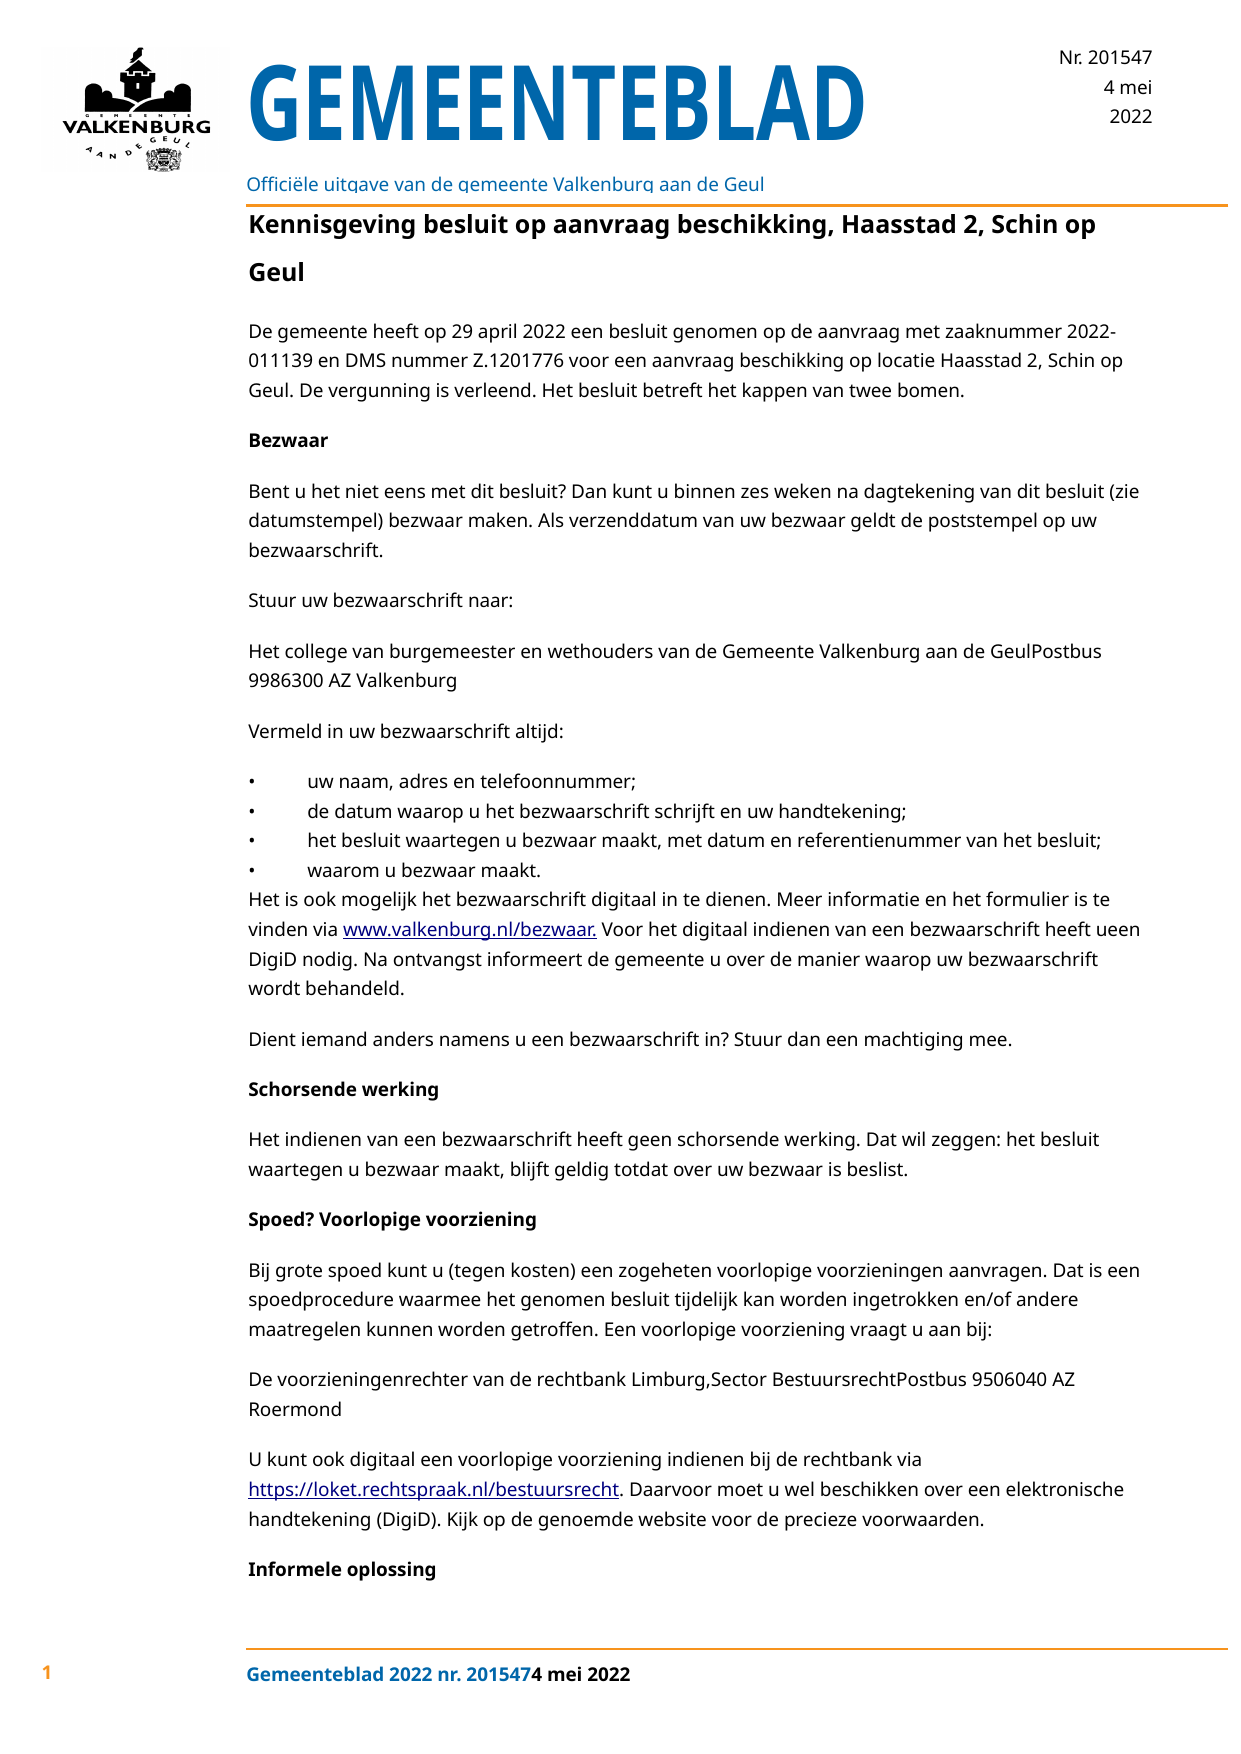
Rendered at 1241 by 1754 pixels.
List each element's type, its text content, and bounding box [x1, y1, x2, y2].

text Bij grote spoed kunt u (tegen kosten) een zogeheten voorlopige voorzieningen aanvragen. Dat is een spoedprocedure waarmee het genomen besluit tijdelijk kan worden ingetrokken en/of andere maatregelen kunnen worden getroffen. Een voorlopige voorziening vraagt u aan bij: [248, 1257, 1152, 1342]
list waarom u bezwaar maakt. [248, 857, 1152, 883]
text De gemeente heeft op 29 april 2022 een besluit genomen op de aanvraag met zaaknummer 2022-011139 en DMS nummer Z.1201776 voor een aanvraag beschikking op locatie Haasstad 2, Schin op Geul. De vergunning is verleend. Het besluit betreft het kappen van twee bomen. [248, 318, 1152, 403]
text Dient iemand anders namens u een bezwaarschrift in? Stuur dan een machtiging mee. [248, 1026, 1152, 1052]
list het besluit waartegen u bezwaar maakt, met datum en referentienummer van het besluit; [248, 827, 1152, 853]
text Vermeld in uw bezwaarschrift altijd: [248, 718, 1152, 744]
text Informele oplossing [248, 1556, 1152, 1582]
text Schorsende werking [248, 1076, 1152, 1102]
text U kunt ook digitaal een voorlopige voorziening indienen bij de rechtbank via https://loket.rechtspraak.nl/bestuursrecht. Daarvoor moet u wel beschikken over een elektronische handtekening (DigiD). Kijk op de genoemde website voor de precieze voorwaarden. [248, 1447, 1152, 1532]
text Het indienen van een bezwaarschrift heeft geen schorsende werking. Dat wil zeggen: het besluit waartegen u bezwaar maakt, blijft geldig totdat over uw bezwaar is beslist. [248, 1127, 1152, 1182]
text De voorzieningenrechter van de rechtbank Limburg,Sector BestuursrechtPostbus 9506040 AZ Roermond [248, 1367, 1152, 1422]
text Stuur uw bezwaarschrift naar: [248, 587, 1152, 613]
text Bezwaar [248, 427, 1152, 453]
list uw naam, adres en telefoonnummer; [248, 768, 1152, 794]
list de datum waarop u het bezwaarschrift schrijft en uw handtekening; [248, 798, 1152, 824]
text Kennisgeving besluit op aanvraag beschikking, Haasstad 2, Schin op Geul [248, 207, 1152, 288]
text Het is ook mogelijk het bezwaarschrift digitaal in te dienen. Meer informatie en het formulier is te vinden via www.valkenburg.nl/bezwaar. Voor het digitaal indienen van een bezwaarschrift heeft ueen DigiD nodig. Na ontvangst informeert de gemeente u over de manier waarop uw bezwaarschrift wordt behandeld. [248, 887, 1152, 1001]
picture [41, 47, 231, 172]
text Bent u het niet eens met dit besluit? Dan kunt u binnen zes weken na dagtekening van dit besluit (zie datumstempel) bezwaar maken. Als verzenddatum van uw bezwaar geldt de poststempel op uw bezwaarschrift. [248, 478, 1152, 563]
text Het college van burgemeester en wethouders van de Gemeente Valkenburg aan de GeulPostbus 9986300 AZ Valkenburg [248, 638, 1152, 693]
text Spoed? Voorlopige voorziening [248, 1207, 1152, 1232]
